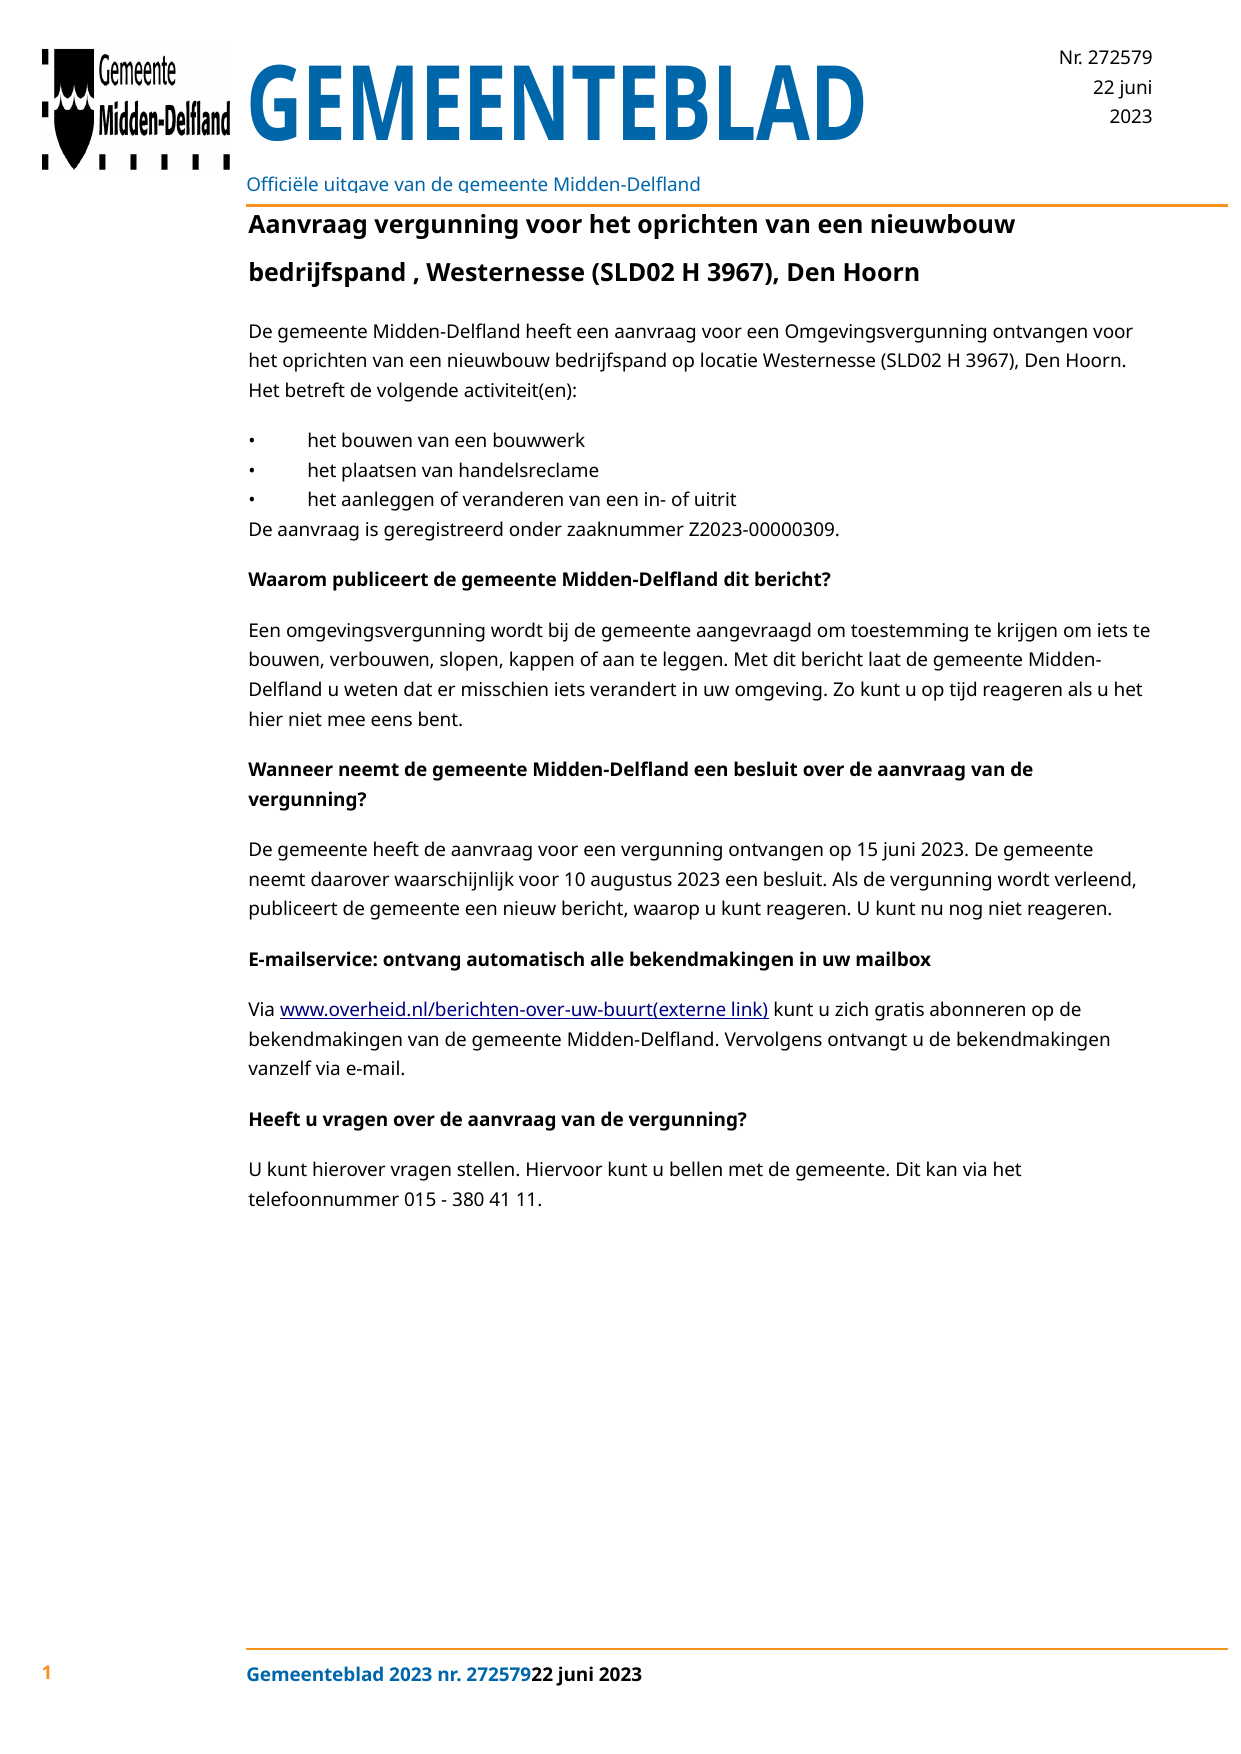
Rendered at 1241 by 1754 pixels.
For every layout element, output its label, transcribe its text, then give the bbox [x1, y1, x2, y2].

text U kunt hierover vragen stellen. Hiervoor kunt u bellen met de gemeente. Dit kan via het telefoonnummer 015 - 380 41 11. [248, 1156, 1152, 1212]
text Via www.overheid.nl/berichten-over-uw-buurt(externe link) kunt u zich gratis abonneren op de bekendmakingen van de gemeente Midden-Delfland. Vervolgens ontvangt u de bekendmakingen vanzelf via e-mail. [248, 996, 1152, 1081]
text Waarom publiceert de gemeente Midden-Delfland dit bericht? [248, 567, 1152, 592]
text Aanvraag vergunning voor het oprichten van een nieuwbouw bedrijfspand , Westernesse (SLD02 H 3967), Den Hoorn [248, 207, 1152, 288]
text De gemeente Midden-Delfland heeft een aanvraag voor een Omgevingsvergunning ontvangen voor het oprichten van een nieuwbouw bedrijfspand op locatie Westernesse (SLD02 H 3967), Den Hoorn. Het betreft de volgende activiteit(en): [248, 318, 1152, 403]
list het bouwen van een bouwwerk [248, 427, 1152, 453]
text De aanvraag is geregistreerd onder zaaknummer Z2023-00000309. [248, 516, 1152, 542]
text Wanneer neemt de gemeente Midden-Delfland een besluit over de aanvraag van de vergunning? [248, 756, 1152, 812]
text De gemeente heeft de aanvraag voor een vergunning ontvangen op 15 juni 2023. De gemeente neemt daarover waarschijnlijk voor 10 augustus 2023 een besluit. Als de vergunning wordt verleend, publiceert de gemeente een nieuw bericht, waarop u kunt reageren. U kunt nu nog niet reageren. [248, 836, 1152, 921]
text Heeft u vragen over de aanvraag van de vergunning? [248, 1106, 1152, 1132]
text Een omgevingsvergunning wordt bij de gemeente aangevraagd om toestemming te krijgen om iets te bouwen, verbouwen, slopen, kappen of aan te leggen. Met dit bericht laat de gemeente Midden-Delfland u weten dat er misschien iets verandert in uw omgeving. Zo kunt u op tijd reageren als u het hier niet mee eens bent. [248, 617, 1152, 732]
list het plaatsen van handelsreclame [248, 457, 1152, 483]
list het aanleggen of veranderen van een in- of uitrit [248, 487, 1152, 512]
picture [41, 47, 231, 172]
text E-mailservice: ontvang automatisch alle bekendmakingen in uw mailbox [248, 946, 1152, 972]
